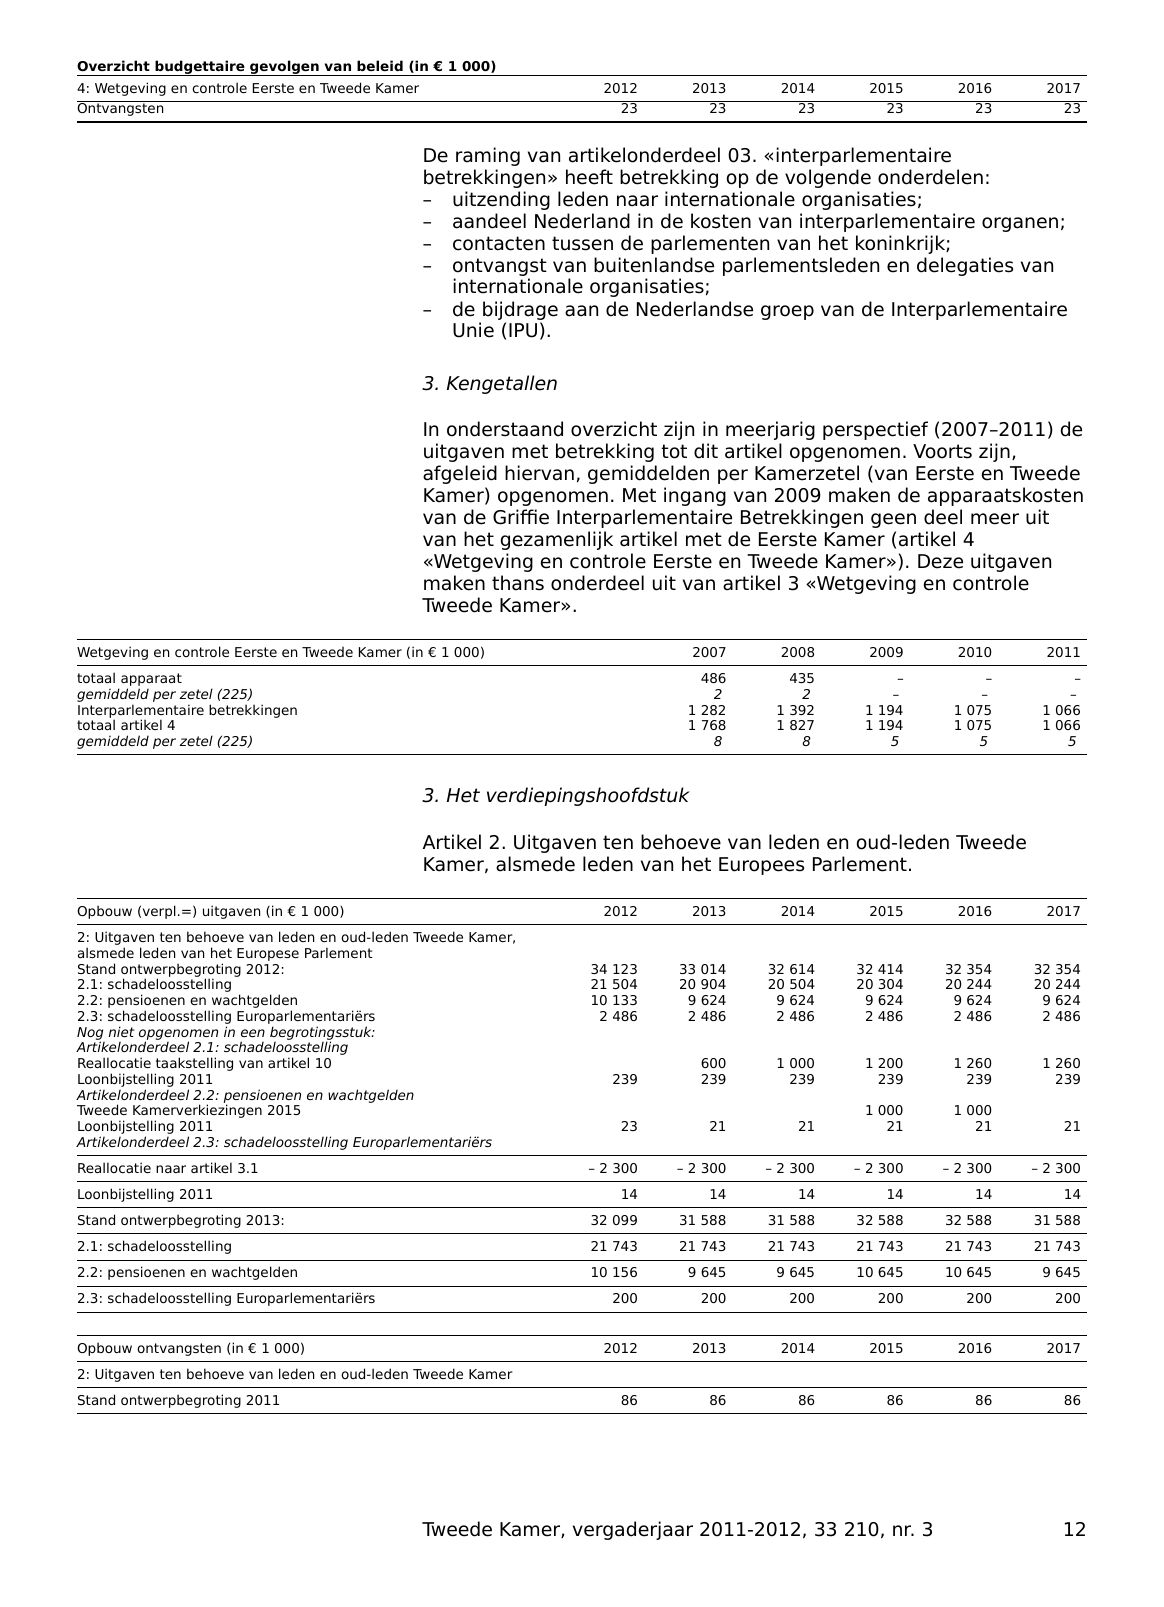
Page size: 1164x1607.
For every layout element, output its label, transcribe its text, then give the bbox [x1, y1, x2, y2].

subtitle 3. Kengetallen [422, 372, 1087, 394]
table_cell [555, 1040, 644, 1056]
table_cell [909, 1135, 998, 1155]
table_cell 1 000 [732, 1056, 821, 1072]
table_cell [998, 1135, 1087, 1155]
table_cell 21 [998, 1119, 1087, 1134]
table_cell 600 [644, 1056, 732, 1072]
table_cell [909, 1024, 998, 1040]
table_header 2011 [998, 640, 1087, 665]
table_cell [821, 1040, 909, 1056]
table_cell – [998, 687, 1087, 702]
table_cell – [909, 687, 998, 702]
subtitle 3. Het verdiepingshoofdstuk [422, 785, 1087, 807]
text De raming van artikelonderdeel 03. «interparlementaire betrekkingen» heeft betrekking op de volgende onderdelen: [422, 144, 1087, 188]
table_cell [732, 1103, 821, 1119]
table_cell 1 200 [821, 1056, 909, 1072]
table_cell 435 [732, 666, 821, 687]
table_cell 1 066 [998, 703, 1087, 718]
table_cell gemiddeld per zetel (225) [77, 687, 644, 702]
text – contacten tussen de parlementen van het koninkrijk; [422, 232, 1087, 254]
table_cell 1 066 [998, 718, 1087, 734]
text – aandeel Nederland in de kosten van interparlementaire organen; [422, 211, 1087, 232]
table_cell [821, 925, 909, 961]
table_cell 21 743 [732, 1234, 821, 1259]
table_cell 9 645 [732, 1261, 821, 1286]
table_cell 31 588 [732, 1208, 821, 1233]
table_header Overzicht budgettaire gevolgen van beleid (in € 1 000) [77, 59, 1087, 75]
table_cell 14 [909, 1182, 998, 1207]
table_cell 23 [821, 102, 909, 121]
table_cell [555, 1135, 644, 1155]
table_cell – [821, 687, 909, 702]
table_cell 21 [732, 1119, 821, 1134]
table_header 2007 [644, 640, 732, 665]
table_cell 2.2: pensioenen en wachtgelden [77, 993, 555, 1009]
table_cell 9 645 [644, 1261, 732, 1286]
table_cell 14 [732, 1182, 821, 1207]
table_header 2014 [732, 899, 821, 924]
table_cell 1 075 [909, 703, 998, 718]
text – ontvangst van buitenlandse parlementsleden en delegaties van internationale organisaties; [422, 254, 1087, 298]
table_cell 1 194 [821, 718, 909, 734]
table_cell 200 [909, 1287, 998, 1312]
table_cell 2017 [998, 76, 1087, 101]
table_header 2010 [909, 640, 998, 665]
table_cell 32 099 [555, 1208, 644, 1233]
table_header 2017 [998, 899, 1087, 924]
table_cell 239 [732, 1072, 821, 1087]
table_cell [909, 1362, 998, 1387]
text – uitzending leden naar internationale organisaties; [422, 188, 1087, 211]
table_cell Tweede Kamerverkiezingen 2015 [77, 1103, 555, 1119]
table_cell [644, 1024, 732, 1040]
table_cell 9 624 [821, 993, 909, 1009]
table_cell [998, 1362, 1087, 1387]
table_cell 21 743 [644, 1234, 732, 1259]
table_cell 2.2: pensioenen en wachtgelden [77, 1261, 555, 1286]
table_cell 31 588 [644, 1208, 732, 1233]
table_cell 86 [821, 1388, 909, 1413]
table_cell 2 486 [909, 1009, 998, 1024]
table_cell 2.1: schadeloosstelling [77, 977, 555, 993]
text – de bijdrage aan de Nederlandse groep van de Interparlementaire Unie (IPU). [422, 298, 1087, 342]
table_cell 10 645 [909, 1261, 998, 1286]
table_cell [555, 1056, 644, 1072]
table_cell [644, 1362, 732, 1387]
table_cell Loonbijstelling 2011 [77, 1119, 555, 1134]
table_cell – [909, 666, 998, 687]
table_cell Ontvangsten [77, 102, 555, 121]
table_cell [909, 925, 998, 961]
table_cell 1 827 [732, 718, 821, 734]
table_header 2014 [732, 1336, 821, 1361]
table_cell Stand ontwerpbegroting 2012: [77, 961, 555, 977]
table_cell [909, 1040, 998, 1056]
table_cell – 2 300 [555, 1156, 644, 1181]
table_header 2016 [909, 899, 998, 924]
table_cell 14 [821, 1182, 909, 1207]
table_cell [555, 1024, 644, 1040]
table_cell 2012 [555, 76, 644, 101]
table_cell 1 075 [909, 718, 998, 734]
table_cell 8 [644, 734, 732, 754]
table_cell 200 [821, 1287, 909, 1312]
table_cell 2014 [732, 76, 821, 101]
table_cell [998, 1103, 1087, 1119]
table_cell 10 156 [555, 1261, 644, 1286]
table_cell [998, 1087, 1087, 1103]
table_cell [644, 925, 732, 961]
table_cell 32 354 [909, 961, 998, 977]
table_cell 1 194 [821, 703, 909, 718]
table_header 2015 [821, 1336, 909, 1361]
table_cell [821, 1362, 909, 1387]
table_cell 2 486 [821, 1009, 909, 1024]
table_cell 2 [732, 687, 821, 702]
table_cell 20 304 [821, 977, 909, 993]
table_cell 2: Uitgaven ten behoeve van leden en oud-leden Tweede Kamer [77, 1362, 555, 1387]
table_cell totaal artikel 4 [77, 718, 644, 734]
table_cell 32 414 [821, 961, 909, 977]
table_cell 2015 [821, 76, 909, 101]
table_cell [644, 1103, 732, 1119]
table_cell 32 588 [821, 1208, 909, 1233]
table_cell 9 624 [732, 993, 821, 1009]
table_cell 1 000 [909, 1103, 998, 1119]
table_cell 239 [821, 1072, 909, 1087]
table_cell – 2 300 [909, 1156, 998, 1181]
table_cell – 2 300 [821, 1156, 909, 1181]
table_cell 1 392 [732, 703, 821, 718]
table_cell [732, 1024, 821, 1040]
table_cell 21 [821, 1119, 909, 1134]
table_cell Reallocatie taakstelling van artikel 10 [77, 1056, 555, 1072]
table_cell totaal apparaat [77, 666, 644, 687]
table_cell 239 [998, 1072, 1087, 1087]
table_cell 21 504 [555, 977, 644, 993]
table_cell 1 260 [998, 1056, 1087, 1072]
table_cell 23 [555, 102, 644, 121]
table_cell 14 [998, 1182, 1087, 1207]
table_cell 2.3: schadeloosstelling Europarlementariërs [77, 1009, 555, 1024]
table_cell [998, 925, 1087, 961]
table_header Opbouw (verpl.=) uitgaven (in € 1 000) [77, 899, 555, 924]
table_cell 21 [644, 1119, 732, 1134]
table_cell 239 [644, 1072, 732, 1087]
table_cell [821, 1024, 909, 1040]
table_cell 2 486 [644, 1009, 732, 1024]
table_cell [732, 1135, 821, 1155]
table_cell 5 [998, 734, 1087, 754]
table_header Wetgeving en controle Eerste en Tweede Kamer (in € 1 000) [77, 640, 644, 665]
table_cell Loonbijstelling 2011 [77, 1182, 555, 1207]
table_cell Reallocatie naar artikel 3.1 [77, 1156, 555, 1181]
table_cell 239 [909, 1072, 998, 1087]
table_cell 1 768 [644, 718, 732, 734]
table_cell 14 [555, 1182, 644, 1207]
table_cell Artikelonderdeel 2.1: schadeloosstelling [77, 1040, 555, 1056]
table_cell 9 624 [644, 993, 732, 1009]
table_cell 32 614 [732, 961, 821, 977]
table_cell 2: Uitgaven ten behoeve van leden en oud-leden Tweede Kamer, alsmede leden van het Europese Parlement [77, 925, 555, 961]
table_cell 23 [644, 102, 732, 121]
table_cell 9 624 [998, 993, 1087, 1009]
table_cell 23 [732, 102, 821, 121]
table_cell 2 486 [998, 1009, 1087, 1024]
table_cell 5 [821, 734, 909, 754]
table_cell 32 354 [998, 961, 1087, 977]
table_cell 4: Wetgeving en controle Eerste en Tweede Kamer [77, 76, 555, 101]
table_cell 486 [644, 666, 732, 687]
table_header 2015 [821, 899, 909, 924]
table_cell 31 588 [998, 1208, 1087, 1233]
table_cell [732, 1040, 821, 1056]
table_cell 32 588 [909, 1208, 998, 1233]
table_cell 86 [555, 1388, 644, 1413]
table_cell 21 743 [998, 1234, 1087, 1259]
table_cell 20 244 [998, 977, 1087, 993]
table_cell 200 [555, 1287, 644, 1312]
table_cell 23 [909, 102, 998, 121]
table_cell 14 [644, 1182, 732, 1207]
table_cell 10 645 [821, 1261, 909, 1286]
table_cell [732, 1087, 821, 1103]
table_cell 23 [998, 102, 1087, 121]
table_cell 86 [998, 1388, 1087, 1413]
table_cell 2 [644, 687, 732, 702]
table_cell 9 624 [909, 993, 998, 1009]
table_cell [732, 1362, 821, 1387]
table_cell [821, 1087, 909, 1103]
table_cell 2.1: schadeloosstelling [77, 1234, 555, 1259]
table_cell Nog niet opgenomen in een begrotingsstuk: [77, 1024, 555, 1040]
table_cell [644, 1135, 732, 1155]
table_header 2013 [644, 1336, 732, 1361]
table_cell Artikelonderdeel 2.2: pensioenen en wachtgelden [77, 1087, 555, 1103]
table_cell 1 282 [644, 703, 732, 718]
table_cell 2 486 [732, 1009, 821, 1024]
table_header 2009 [821, 640, 909, 665]
text Artikel 2. Uitgaven ten behoeve van leden en oud-leden Tweede Kamer, alsmede leden van het Europees Parlement. [422, 832, 1087, 876]
table_cell 200 [998, 1287, 1087, 1312]
table_cell – 2 300 [732, 1156, 821, 1181]
table_cell 21 743 [821, 1234, 909, 1259]
table_cell [644, 1087, 732, 1103]
table_cell 2.3: schadeloosstelling Europarlementariërs [77, 1287, 555, 1312]
table_cell Interparlementaire betrekkingen [77, 703, 644, 718]
table_cell 86 [732, 1388, 821, 1413]
table_cell 33 014 [644, 961, 732, 977]
table_cell Stand ontwerpbegroting 2011 [77, 1388, 555, 1413]
table_cell 21 [909, 1119, 998, 1134]
table_cell Artikelonderdeel 2.3: schadeloosstelling Europarlementariërs [77, 1135, 555, 1155]
table_cell 8 [732, 734, 821, 754]
table_cell – [821, 666, 909, 687]
table_cell 34 123 [555, 961, 644, 977]
table_cell – 2 300 [998, 1156, 1087, 1181]
text In onderstaand overzicht zijn in meerjarig perspectief (2007–2011) de uitgaven met betrekking tot dit artikel opgenomen. Voorts zijn, afgeleid hiervan, gemiddelden per Kamerzetel (van Eerste en Tweede Kamer) opgenomen. Met ingang van 2009 maken de apparaatskosten van de Griffie Interparlementaire Betrekkingen geen deel meer uit van het gezamenlijk artikel met de Eerste Kamer (artikel 4 «Wetgeving en controle Eerste en Tweede Kamer»). Deze uitgaven maken thans onderdeel uit van artikel 3 «Wetgeving en controle Tweede Kamer». [422, 419, 1087, 617]
table_cell – 2 300 [644, 1156, 732, 1181]
table_header 2012 [555, 1336, 644, 1361]
table_cell 2013 [644, 76, 732, 101]
table_cell [909, 1087, 998, 1103]
table_cell 9 645 [998, 1261, 1087, 1286]
table_cell [732, 925, 821, 961]
table_cell 10 133 [555, 993, 644, 1009]
table_header 2017 [998, 1336, 1087, 1361]
table_header 2016 [909, 1336, 998, 1361]
table_cell 21 743 [909, 1234, 998, 1259]
table_cell 20 244 [909, 977, 998, 993]
table_cell [555, 1087, 644, 1103]
table_cell 200 [644, 1287, 732, 1312]
table_cell 20 504 [732, 977, 821, 993]
table_cell gemiddeld per zetel (225) [77, 734, 644, 754]
table_cell [998, 1040, 1087, 1056]
table_cell 86 [644, 1388, 732, 1413]
table_cell Loonbijstelling 2011 [77, 1072, 555, 1087]
table_cell [821, 1135, 909, 1155]
table_cell 1 000 [821, 1103, 909, 1119]
table_cell 239 [555, 1072, 644, 1087]
table_cell 2 486 [555, 1009, 644, 1024]
table_cell Stand ontwerpbegroting 2013: [77, 1208, 555, 1233]
table_cell 23 [555, 1119, 644, 1134]
table_cell 20 904 [644, 977, 732, 993]
table_header 2013 [644, 899, 732, 924]
table_cell 86 [909, 1388, 998, 1413]
table_cell – [998, 666, 1087, 687]
table_header Opbouw ontvangsten (in € 1 000) [77, 1336, 555, 1361]
table_cell [555, 1103, 644, 1119]
table_cell [998, 1024, 1087, 1040]
table_header 2008 [732, 640, 821, 665]
table_cell [555, 925, 644, 961]
table_cell 1 260 [909, 1056, 998, 1072]
table_cell [555, 1362, 644, 1387]
table_header 2012 [555, 899, 644, 924]
table_cell 200 [732, 1287, 821, 1312]
table_cell 2016 [909, 76, 998, 101]
table_cell 5 [909, 734, 998, 754]
table_cell [644, 1040, 732, 1056]
table_cell 21 743 [555, 1234, 644, 1259]
